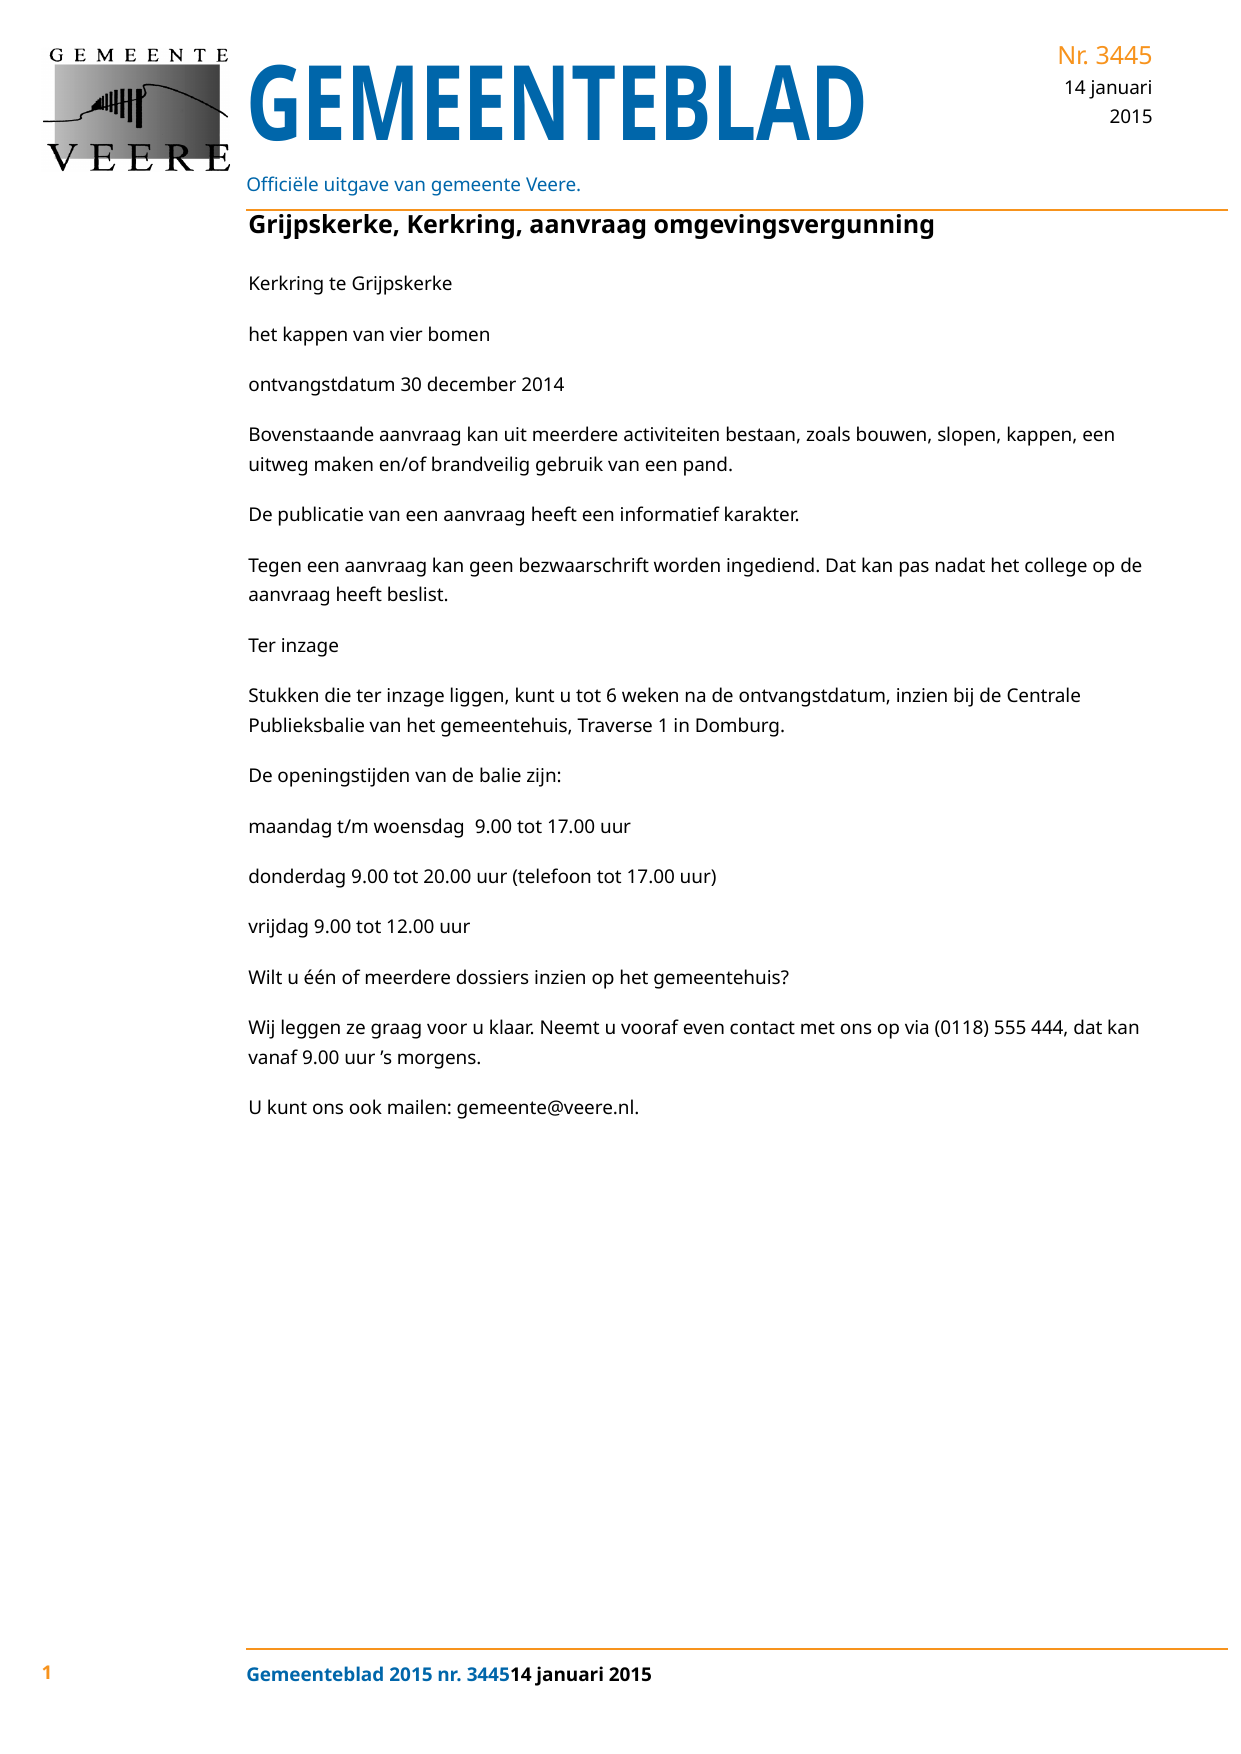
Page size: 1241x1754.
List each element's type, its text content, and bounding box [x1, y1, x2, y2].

text Wij leggen ze graag voor u klaar. Neemt u vooraf even contact met ons op via (0118) 555 444, dat kan vanaf 9.00 uur ’s morgens. [248, 1014, 1152, 1070]
text Grijpskerke, Kerkring, aanvraag omgevingsvergunning [248, 211, 1152, 241]
text De publicatie van een aanvraag heeft een informatief karakter. [248, 502, 1152, 527]
text ontvangstdatum 30 december 2014 [248, 371, 1152, 397]
text De openingstijden van de balie zijn: [248, 762, 1152, 788]
text Stukken die ter inzage liggen, kunt u tot 6 weken na de ontvangstdatum, inzien bij de Centrale Publieksbalie van het gemeentehuis, Traverse 1 in Domburg. [248, 682, 1152, 738]
text donderdag 9.00 tot 20.00 uur (telefoon tot 17.00 uur) [248, 863, 1152, 889]
picture [41, 47, 231, 172]
text U kunt ons ook mailen: gemeente@veere.nl. [248, 1094, 1152, 1120]
text Wilt u één of meerdere dossiers inzien op het gemeentehuis? [248, 964, 1152, 990]
text het kappen van vier bomen [248, 321, 1152, 346]
text Kerkring te Grijpskerke [248, 270, 1152, 296]
text maandag t/m woensdag 9.00 tot 17.00 uur [248, 813, 1152, 838]
text Ter inzage [248, 632, 1152, 658]
text Tegen een aanvraag kan geen bezwaarschrift worden ingediend. Dat kan pas nadat het college op de aanvraag heeft beslist. [248, 552, 1152, 607]
text vrijdag 9.00 tot 12.00 uur [248, 914, 1152, 939]
text Bovenstaande aanvraag kan uit meerdere activiteiten bestaan, zoals bouwen, slopen, kappen, een uitweg maken en/of brandveilig gebruik van een pand. [248, 422, 1152, 477]
